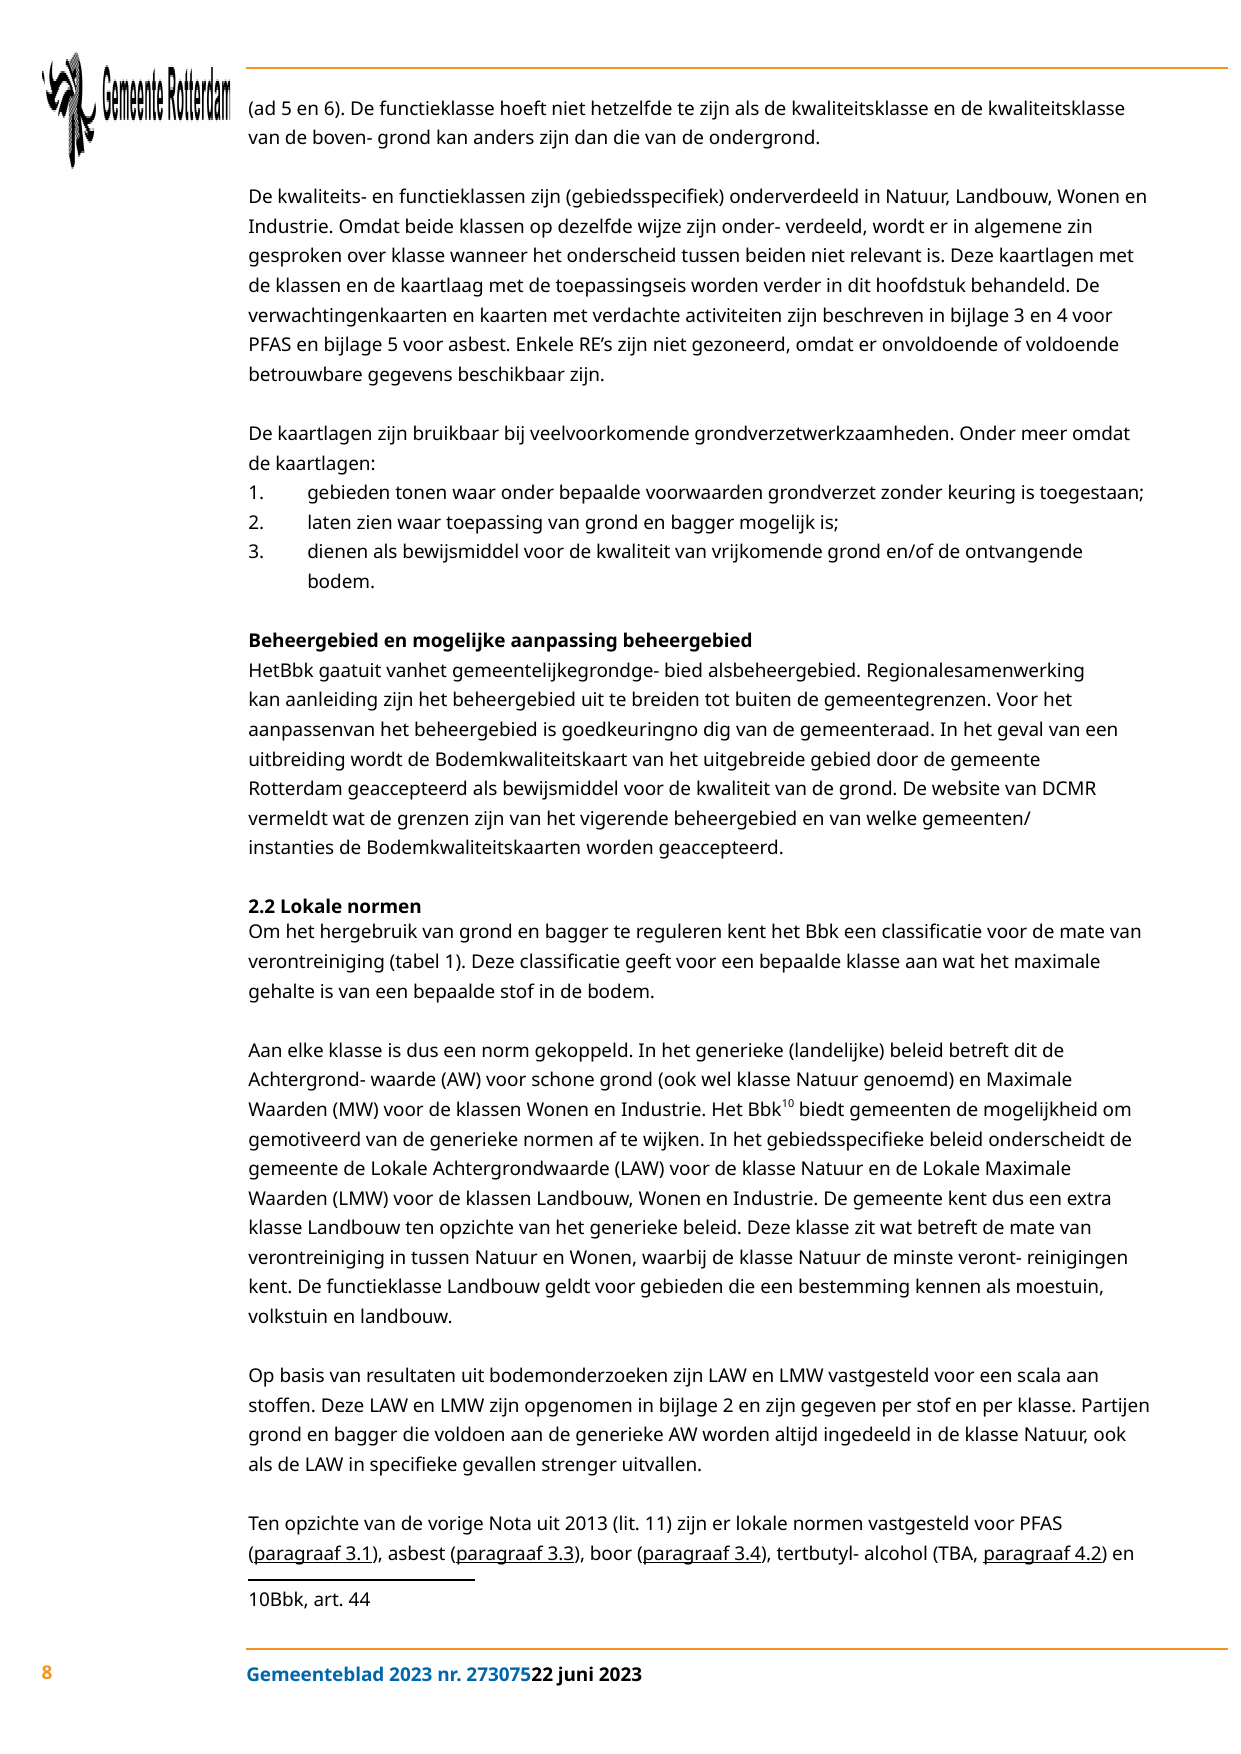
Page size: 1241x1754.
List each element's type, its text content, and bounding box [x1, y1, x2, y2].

list dienen als bewijsmiddel voor de kwaliteit van vrijkomende grond en/of de ontvangende bodem. [248, 538, 1152, 594]
list gebieden tonen waar onder bepaalde voorwaarden grondverzet zonder keuring is toegestaan; [248, 479, 1152, 505]
text De kwaliteits- en functieklassen zijn (gebiedsspecifiek) onderverdeeld in Natuur, Landbouw, Wonen en Industrie. Omdat beide klassen op dezelfde wijze zijn onder- verdeeld, wordt er in algemene zin gesproken over klasse wanneer het onderscheid tussen beiden niet relevant is. Deze kaartlagen met de klassen en de kaartlaag met de toepassingseis worden verder in dit hoofdstuk behandeld. De verwachtingenkaarten en kaarten met verdachte activiteiten zijn beschreven in bijlage 3 en 4 voor PFAS en bijlage 5 voor asbest. Enkele RE’s zijn niet gezoneerd, omdat er onvoldoende of voldoende betrouwbare gegevens beschikbaar zijn. [248, 183, 1152, 387]
picture [41, 47, 231, 172]
text Aan elke klasse is dus een norm gekoppeld. In het generieke (landelijke) beleid betreft dit de Achtergrond- waarde (AW) voor schone grond (ook wel klasse Natuur genoemd) en Maximale Waarden (MW) voor de klassen Wonen en Industrie. Het Bbk biedt gemeenten de mogelijkheid om gemotiveerd van de generieke normen af te wijken. In het gebiedsspecifieke beleid onderscheidt de gemeente de Lokale Achtergrondwaarde (LAW) voor de klasse Natuur en de Lokale Maximale Waarden (LMW) voor de klassen Landbouw, Wonen en Industrie. De gemeente kent dus een extra klasse Landbouw ten opzichte van het generieke beleid. Deze klasse zit wat betreft de mate van verontreiniging in tussen Natuur en Wonen, waarbij de klasse Natuur de minste veront- reinigingen kent. De functieklasse Landbouw geldt voor gebieden die een bestemming kennen als moestuin, volkstuin en landbouw. [248, 1037, 1152, 1329]
text Bbk, art. 44 [248, 1586, 1152, 1612]
text Ten opzichte van de vorige Nota uit 2013 (lit. 11) zijn er lokale normen vastgesteld voor PFAS (paragraaf 3.1), asbest (paragraaf 3.3), boor (paragraaf 3.4), tertbutyl- alcohol (TBA, paragraaf 4.2) en [248, 1510, 1152, 1566]
text (ad 5 en 6). De functieklasse hoeft niet hetzelfde te zijn als de kwaliteitsklasse en de kwaliteitsklasse van de boven- grond kan anders zijn dan die van de ondergrond. [248, 95, 1152, 150]
text Op basis van resultaten uit bodemonderzoeken zijn LAW en LMW vastgesteld voor een scala aan stoffen. Deze LAW en LMW zijn opgenomen in bijlage 2 en zijn gegeven per stof en per klasse. Partijen grond en bagger die voldoen aan de generieke AW worden altijd ingedeeld in de klasse Natuur, ook als de LAW in specifieke gevallen strenger uitvallen. [248, 1362, 1152, 1477]
text 2.2 Lokale normen [248, 893, 1152, 919]
table_header Beheergebied en mogelijke aanpassing beheergebied HetBbk gaatuit vanhet gemeentelijkegrondge- bied alsbeheergebied. Regionalesamenwerking kan aanleiding zijn het beheergebied uit te breiden tot buiten de gemeentegrenzen. Voor het aanpassenvan het beheergebied is goedkeuringno dig van de gemeenteraad. In het geval van een uitbreiding wordt de Bodemkwaliteitskaart van het uitgebreide gebied door de gemeente Rotterdam geaccepteerd als bewijsmiddel voor de kwaliteit van de grond. De website van DCMR vermeldt wat de grenzen zijn van het vigerende beheergebied en van welke gemeenten/ instanties de Bodemkwaliteitskaarten worden geaccepteerd. [248, 628, 1152, 860]
list laten zien waar toepassing van grond en bagger mogelijk is; [248, 509, 1152, 535]
text Om het hergebruik van grond en bagger te reguleren kent het Bbk een classificatie voor de mate van verontreiniging (tabel 1). Deze classificatie geeft voor een bepaalde klasse aan wat het maximale gehalte is van een bepaalde stof in de bodem. [248, 919, 1152, 1004]
text De kaartlagen zijn bruikbaar bij veelvoorkomende grondverzetwerkzaamheden. Onder meer omdat de kaartlagen: [248, 420, 1152, 476]
